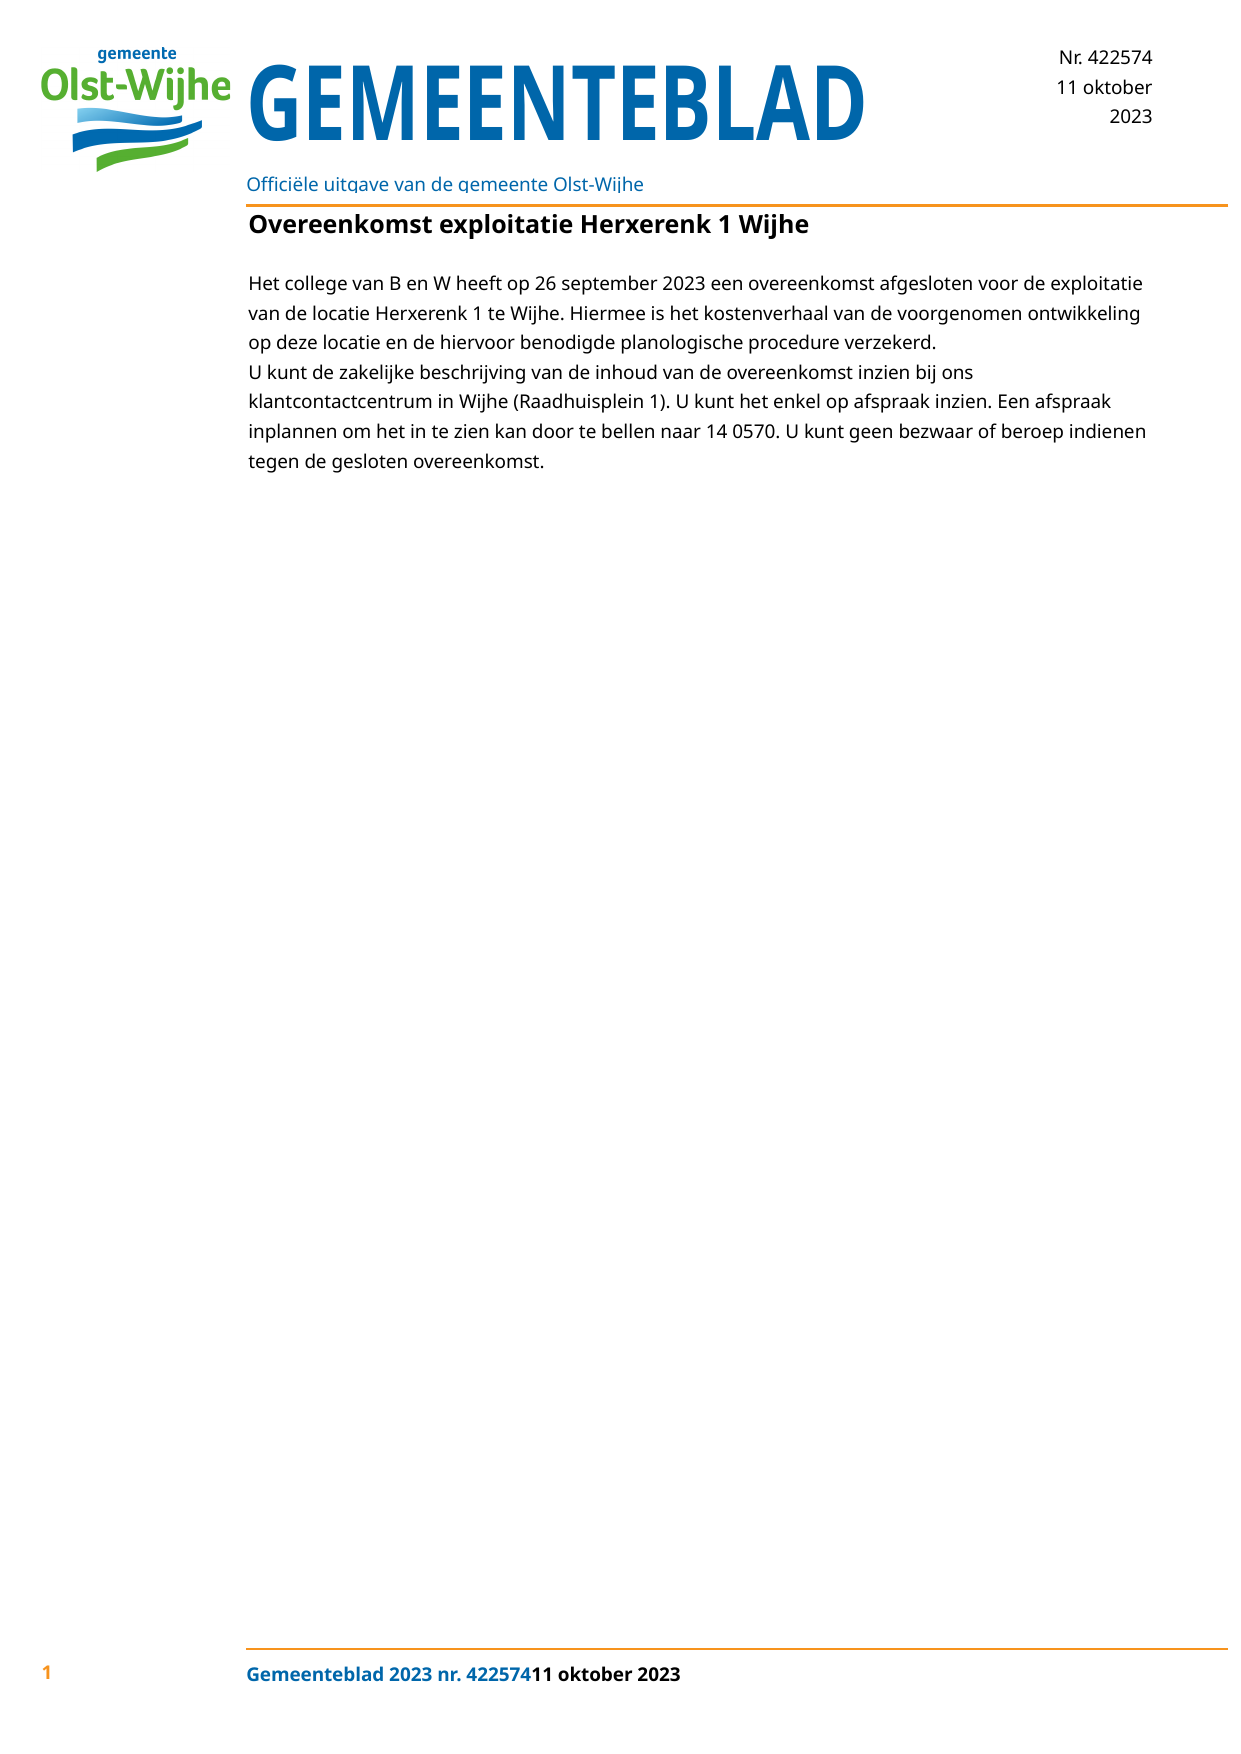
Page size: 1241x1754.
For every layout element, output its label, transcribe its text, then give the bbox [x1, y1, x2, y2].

text Het college van B en W heeft op 26 september 2023 een overeenkomst afgesloten voor de exploitatie van de locatie Herxerenk 1 te Wijhe. Hiermee is het kostenverhaal van de voorgenomen ontwikkeling op deze locatie en de hiervoor benodigde planologische procedure verzekerd. [248, 270, 1152, 355]
text Overeenkomst exploitatie Herxerenk 1 Wijhe [248, 207, 1152, 241]
text U kunt de zakelijke beschrijving van de inhoud van de overeenkomst inzien bij ons klantcontactcentrum in Wijhe (Raadhuisplein 1). U kunt het enkel op afspraak inzien. Een afspraak inplannen om het in te zien kan door te bellen naar 14 0570. U kunt geen bezwaar of beroep indienen tegen de gesloten overeenkomst. [248, 359, 1152, 473]
picture [41, 47, 231, 172]
